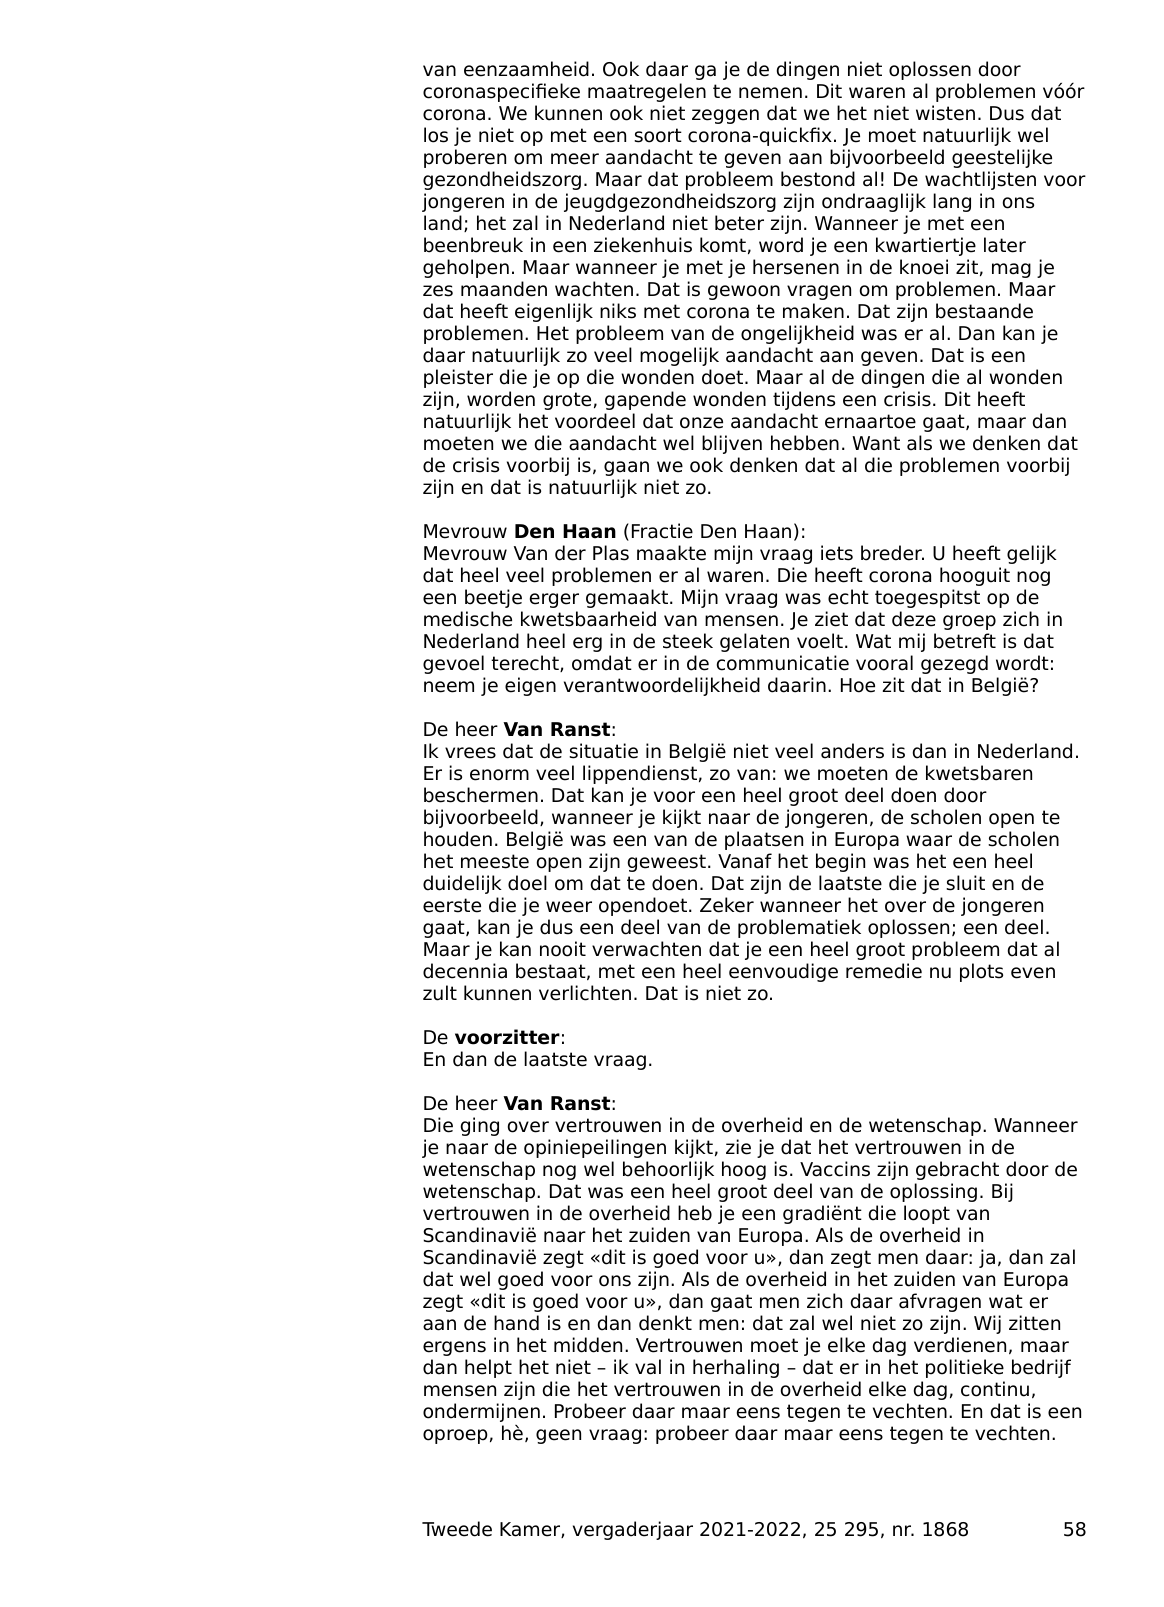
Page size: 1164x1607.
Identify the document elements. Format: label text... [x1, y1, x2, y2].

text van eenzaamheid. Ook daar ga je de dingen niet oplossen door coronaspecifieke maatregelen te nemen. Dit waren al problemen vóór corona. We kunnen ook niet zeggen dat we het niet wisten. Dus dat los je niet op met een soort corona-quickfix. Je moet natuurlijk wel proberen om meer aandacht te geven aan bijvoorbeeld geestelijke gezondheidszorg. Maar dat probleem bestond al! De wachtlijsten voor jongeren in de jeugdgezondheidszorg zijn ondraaglijk lang in ons land; het zal in Nederland niet beter zijn. Wanneer je met een beenbreuk in een ziekenhuis komt, word je een kwartiertje later geholpen. Maar wanneer je met je hersenen in de knoei zit, mag je zes maanden wachten. Dat is gewoon vragen om problemen. Maar dat heeft eigenlijk niks met corona te maken. Dat zijn bestaande problemen. Het probleem van de ongelijkheid was er al. Dan kan je daar natuurlijk zo veel mogelijk aandacht aan geven. Dat is een pleister die je op die wonden doet. Maar al de dingen die al wonden zijn, worden grote, gapende wonden tijdens een crisis. Dit heeft natuurlijk het voordeel dat onze aandacht ernaartoe gaat, maar dan moeten we die aandacht wel blijven hebben. Want als we denken dat de crisis voorbij is, gaan we ook denken dat al die problemen voorbij zijn en dat is natuurlijk niet zo. [422, 59, 1087, 499]
text Die ging over vertrouwen in de overheid en de wetenschap. Wanneer je naar de opiniepeilingen kijkt, zie je dat het vertrouwen in de wetenschap nog wel behoorlijk hoog is. Vaccins zijn gebracht door de wetenschap. Dat was een heel groot deel van de oplossing. Bij vertrouwen in de overheid heb je een gradiënt die loopt van Scandinavië naar het zuiden van Europa. Als de overheid in Scandinavië zegt «dit is goed voor u», dan zegt men daar: ja, dan zal dat wel goed voor ons zijn. Als de overheid in het zuiden van Europa zegt «dit is goed voor u», dan gaat men zich daar afvragen wat er aan de hand is en dan denkt men: dat zal wel niet zo zijn. Wij zitten ergens in het midden. Vertrouwen moet je elke dag verdienen, maar dan helpt het niet – ik val in herhaling – dat er in het politieke bedrijf mensen zijn die het vertrouwen in de overheid elke dag, continu, ondermijnen. Probeer daar maar eens tegen te vechten. En dat is een oproep, hè, geen vraag: probeer daar maar eens tegen te vechten. [422, 1115, 1087, 1444]
text Mevrouw Den Haan (Fractie Den Haan): [422, 521, 1087, 543]
text De heer Van Ranst: [422, 1093, 1087, 1115]
text De heer Van Ranst: [422, 719, 1087, 741]
text De voorzitter: [422, 1027, 1087, 1049]
text Ik vrees dat de situatie in België niet veel anders is dan in Nederland. Er is enorm veel lippendienst, zo van: we moeten de kwetsbaren beschermen. Dat kan je voor een heel groot deel doen door bijvoorbeeld, wanneer je kijkt naar de jongeren, de scholen open te houden. België was een van de plaatsen in Europa waar de scholen het meeste open zijn geweest. Vanaf het begin was het een heel duidelijk doel om dat te doen. Dat zijn de laatste die je sluit en de eerste die je weer opendoet. Zeker wanneer het over de jongeren gaat, kan je dus een deel van de problematiek oplossen; een deel. Maar je kan nooit verwachten dat je een heel groot probleem dat al decennia bestaat, met een heel eenvoudige remedie nu plots even zult kunnen verlichten. Dat is niet zo. [422, 741, 1087, 1004]
text Mevrouw Van der Plas maakte mijn vraag iets breder. U heeft gelijk dat heel veel problemen er al waren. Die heeft corona hooguit nog een beetje erger gemaakt. Mijn vraag was echt toegespitst op de medische kwetsbaarheid van mensen. Je ziet dat deze groep zich in Nederland heel erg in de steek gelaten voelt. Wat mij betreft is dat gevoel terecht, omdat er in de communicatie vooral gezegd wordt: neem je eigen verantwoordelijkheid daarin. Hoe zit dat in België? [422, 543, 1087, 697]
text En dan de laatste vraag. [422, 1049, 1087, 1071]
